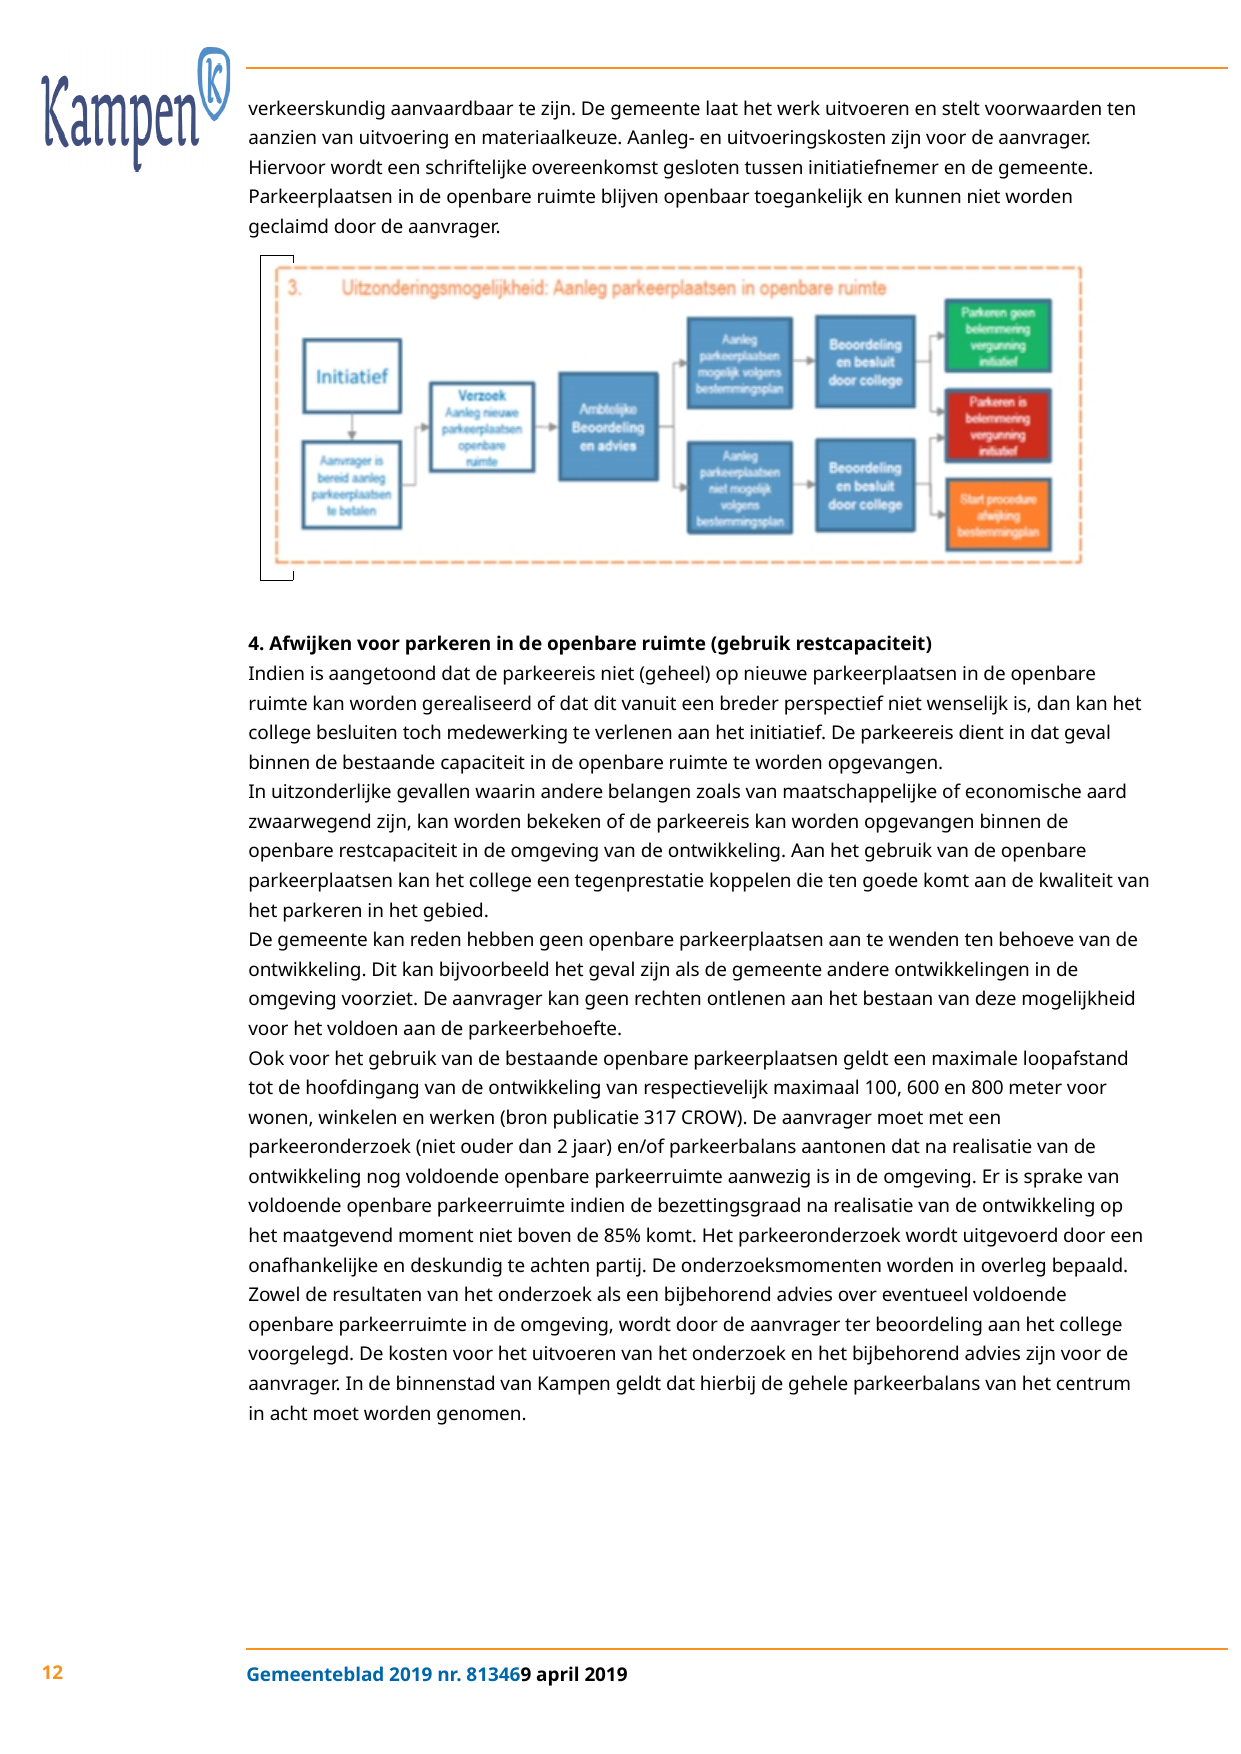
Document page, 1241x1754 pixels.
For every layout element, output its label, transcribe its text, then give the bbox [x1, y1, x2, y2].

text verkeerskundig aanvaardbaar te zijn. De gemeente laat het werk uitvoeren en stelt voorwaarden ten aanzien van uitvoering en materiaalkeuze. Aanleg- en uitvoeringskosten zijn voor de aanvrager. Hiervoor wordt een schriftelijke overeenkomst gesloten tussen initiatiefnemer en de gemeente. Parkeerplaatsen in de openbare ruimte blijven openbaar toegankelijk en kunnen niet worden geclaimd door de aanvrager. [248, 95, 1152, 239]
text Ook voor het gebruik van de bestaande openbare parkeerplaatsen geldt een maximale loopafstand tot de hoofdingang van de ontwikkeling van respectievelijk maximaal 100, 600 en 800 meter voor wonen, winkelen en werken (bron publicatie 317 CROW). De aanvrager moet met een parkeeronderzoek (niet ouder dan 2 jaar) en/of parkeerbalans aantonen dat na realisatie van de ontwikkeling nog voldoende openbare parkeerruimte aanwezig is in de omgeving. Er is sprake van voldoende openbare parkeerruimte indien de bezettingsgraad na realisatie van de ontwikkeling op het maatgevend moment niet boven de 85% komt. Het parkeeronderzoek wordt uitgevoerd door een onafhankelijke en deskundig te achten partij. De onderzoeksmomenten worden in overleg bepaald. Zowel de resultaten van het onderzoek als een bijbehorend advies over eventueel voldoende openbare parkeerruimte in de omgeving, wordt door de aanvrager ter beoordeling aan het college voorgelegd. De kosten voor het uitvoeren van het onderzoek en het bijbehorend advies zijn voor de aanvrager. In de binnenstad van Kampen geldt dat hierbij de gehele parkeerbalans van het centrum in acht moet worden genomen. [248, 1045, 1152, 1425]
text 4. Afwijken voor parkeren in de openbare ruimte (gebruik restcapaciteit) [248, 631, 1152, 656]
picture [41, 47, 231, 172]
text De gemeente kan reden hebben geen openbare parkeerplaatsen aan te wenden ten behoeve van de ontwikkeling. Dit kan bijvoorbeeld het geval zijn als de gemeente andere ontwikkelingen in de omgeving voorziet. De aanvrager kan geen rechten ontlenen aan het bestaan van deze mogelijkheid voor het voldoen aan de parkeerbehoefte. [248, 926, 1152, 1041]
picture [268, 263, 1096, 571]
text In uitzonderlijke gevallen waarin andere belangen zoals van maatschappelijke of economische aard zwaarwegend zijn, kan worden bekeken of de parkeereis kan worden opgevangen binnen de openbare restcapaciteit in de omgeving van de ontwikkeling. Aan het gebruik van de openbare parkeerplaatsen kan het college een tegenprestatie koppelen die ten goede komt aan de kwaliteit van het parkeren in het gebied. [248, 778, 1152, 922]
text Indien is aangetoond dat de parkeereis niet (geheel) op nieuwe parkeerplaatsen in de openbare ruimte kan worden gerealiseerd of dat dit vanuit een breder perspectief niet wenselijk is, dan kan het college besluiten toch medewerking te verlenen aan het initiatief. De parkeereis dient in dat geval binnen de bestaande capaciteit in de openbare ruimte te worden opgevangen. [248, 660, 1152, 774]
